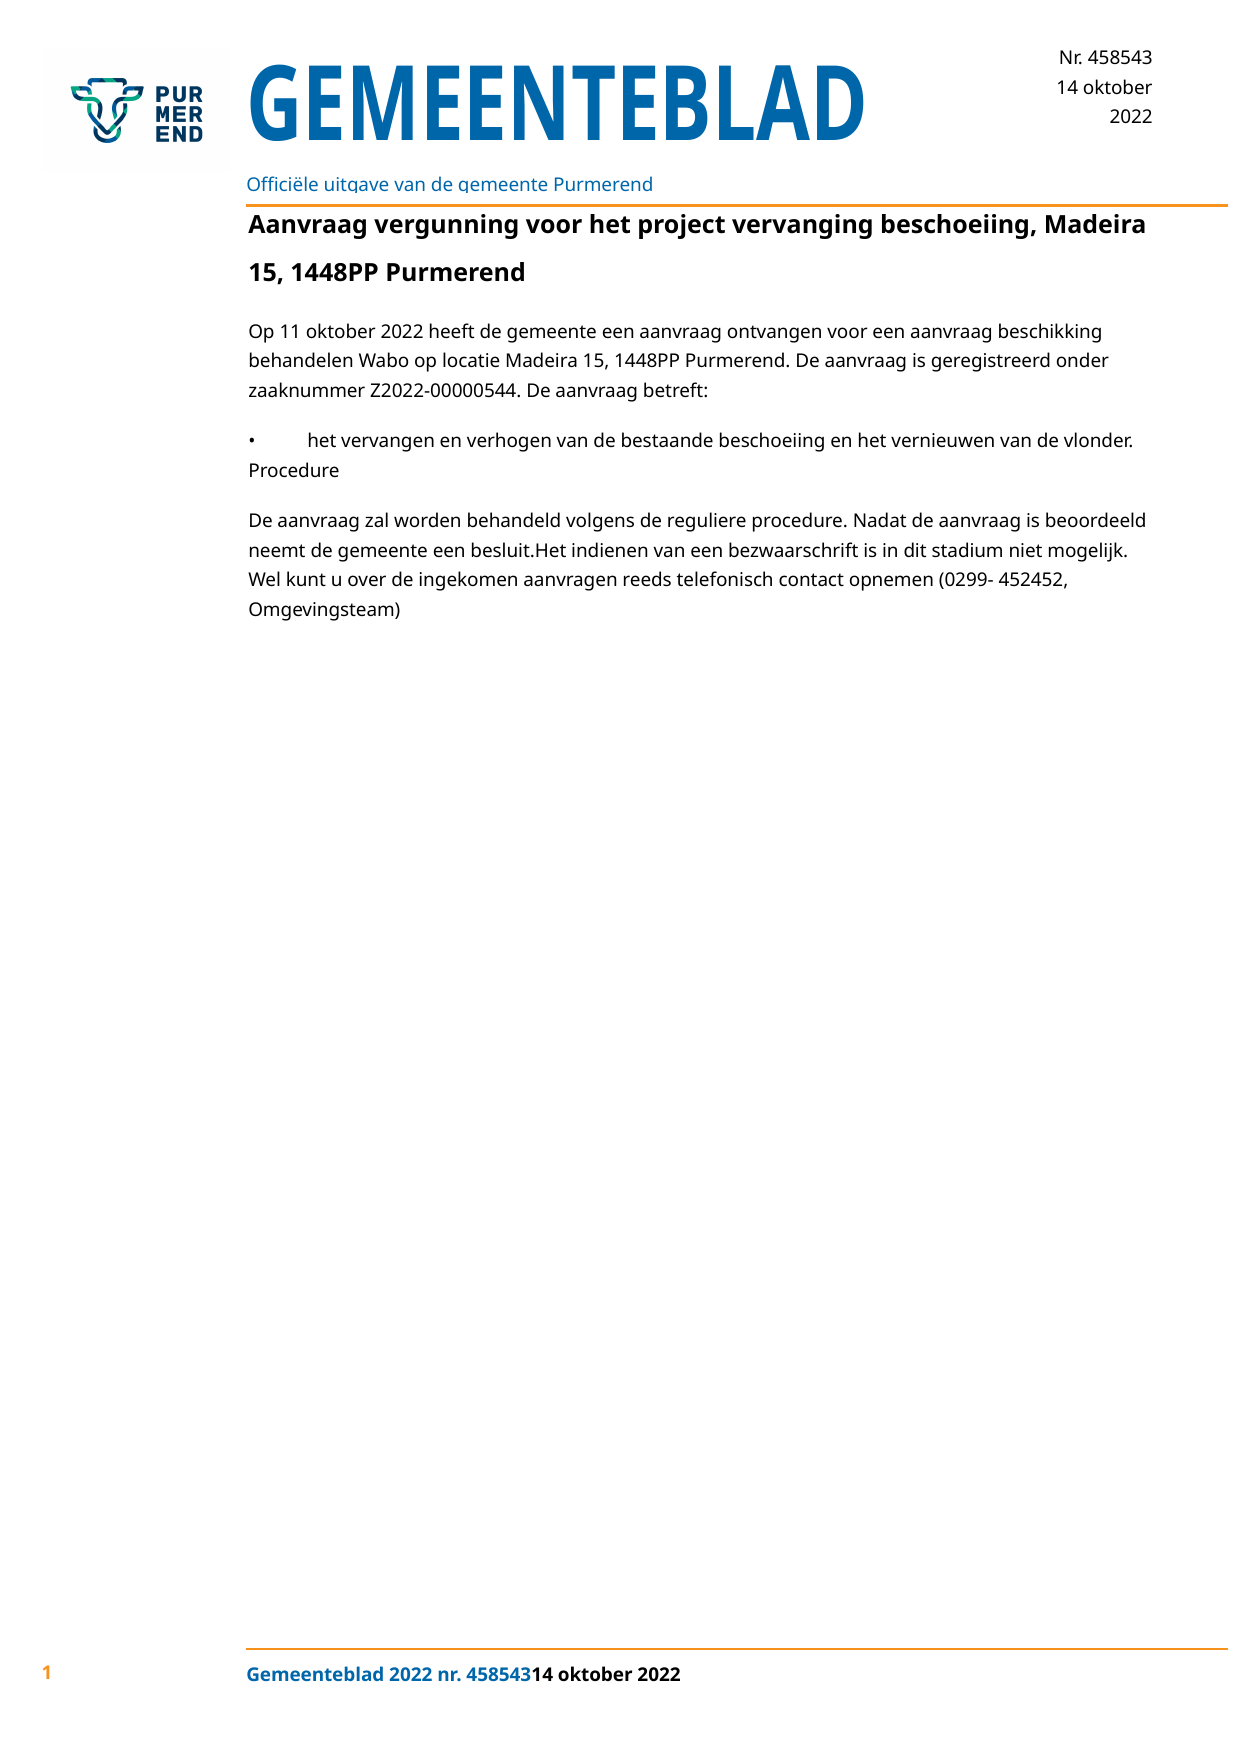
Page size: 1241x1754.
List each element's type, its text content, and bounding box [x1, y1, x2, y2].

text Procedure [248, 457, 1152, 483]
text Aanvraag vergunning voor het project vervanging beschoeiing, Madeira 15, 1448PP Purmerend [248, 207, 1152, 288]
text De aanvraag zal worden behandeld volgens de reguliere procedure. Nadat de aanvraag is beoordeeld neemt de gemeente een besluit.Het indienen van een bezwaarschrift is in dit stadium niet mogelijk. Wel kunt u over de ingekomen aanvragen reeds telefonisch contact opnemen (0299- 452452, Omgevingsteam) [248, 507, 1152, 622]
text Op 11 oktober 2022 heeft de gemeente een aanvraag ontvangen voor een aanvraag beschikking behandelen Wabo op locatie Madeira 15, 1448PP Purmerend. De aanvraag is geregistreerd onder zaaknummer Z2022-00000544. De aanvraag betreft: [248, 318, 1152, 403]
picture [41, 47, 231, 172]
list het vervangen en verhogen van de bestaande beschoeiing en het vernieuwen van de vlonder. [248, 427, 1152, 453]
